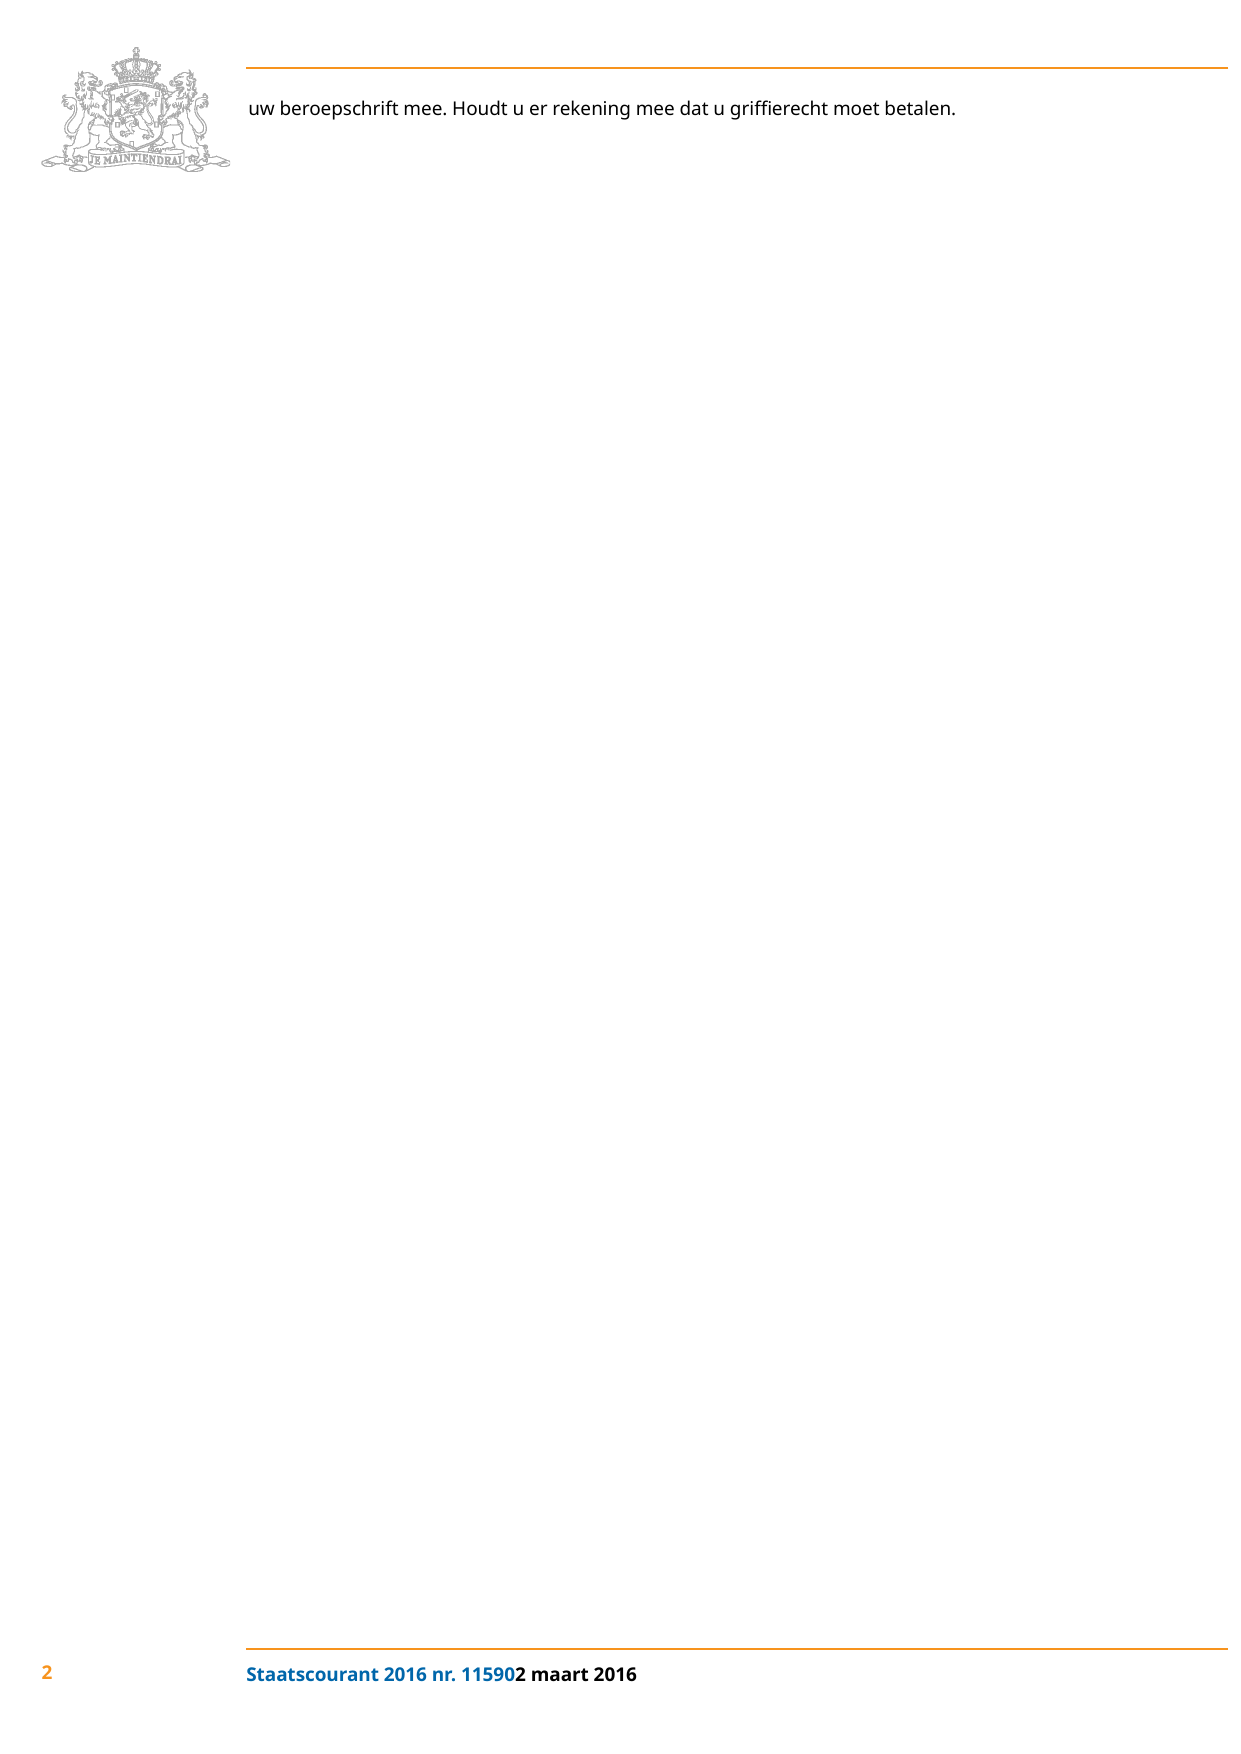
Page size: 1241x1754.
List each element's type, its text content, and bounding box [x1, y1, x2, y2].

picture [41, 47, 231, 172]
text uw beroepschrift mee. Houdt u er rekening mee dat u griffierecht moet betalen. [248, 95, 1152, 121]
